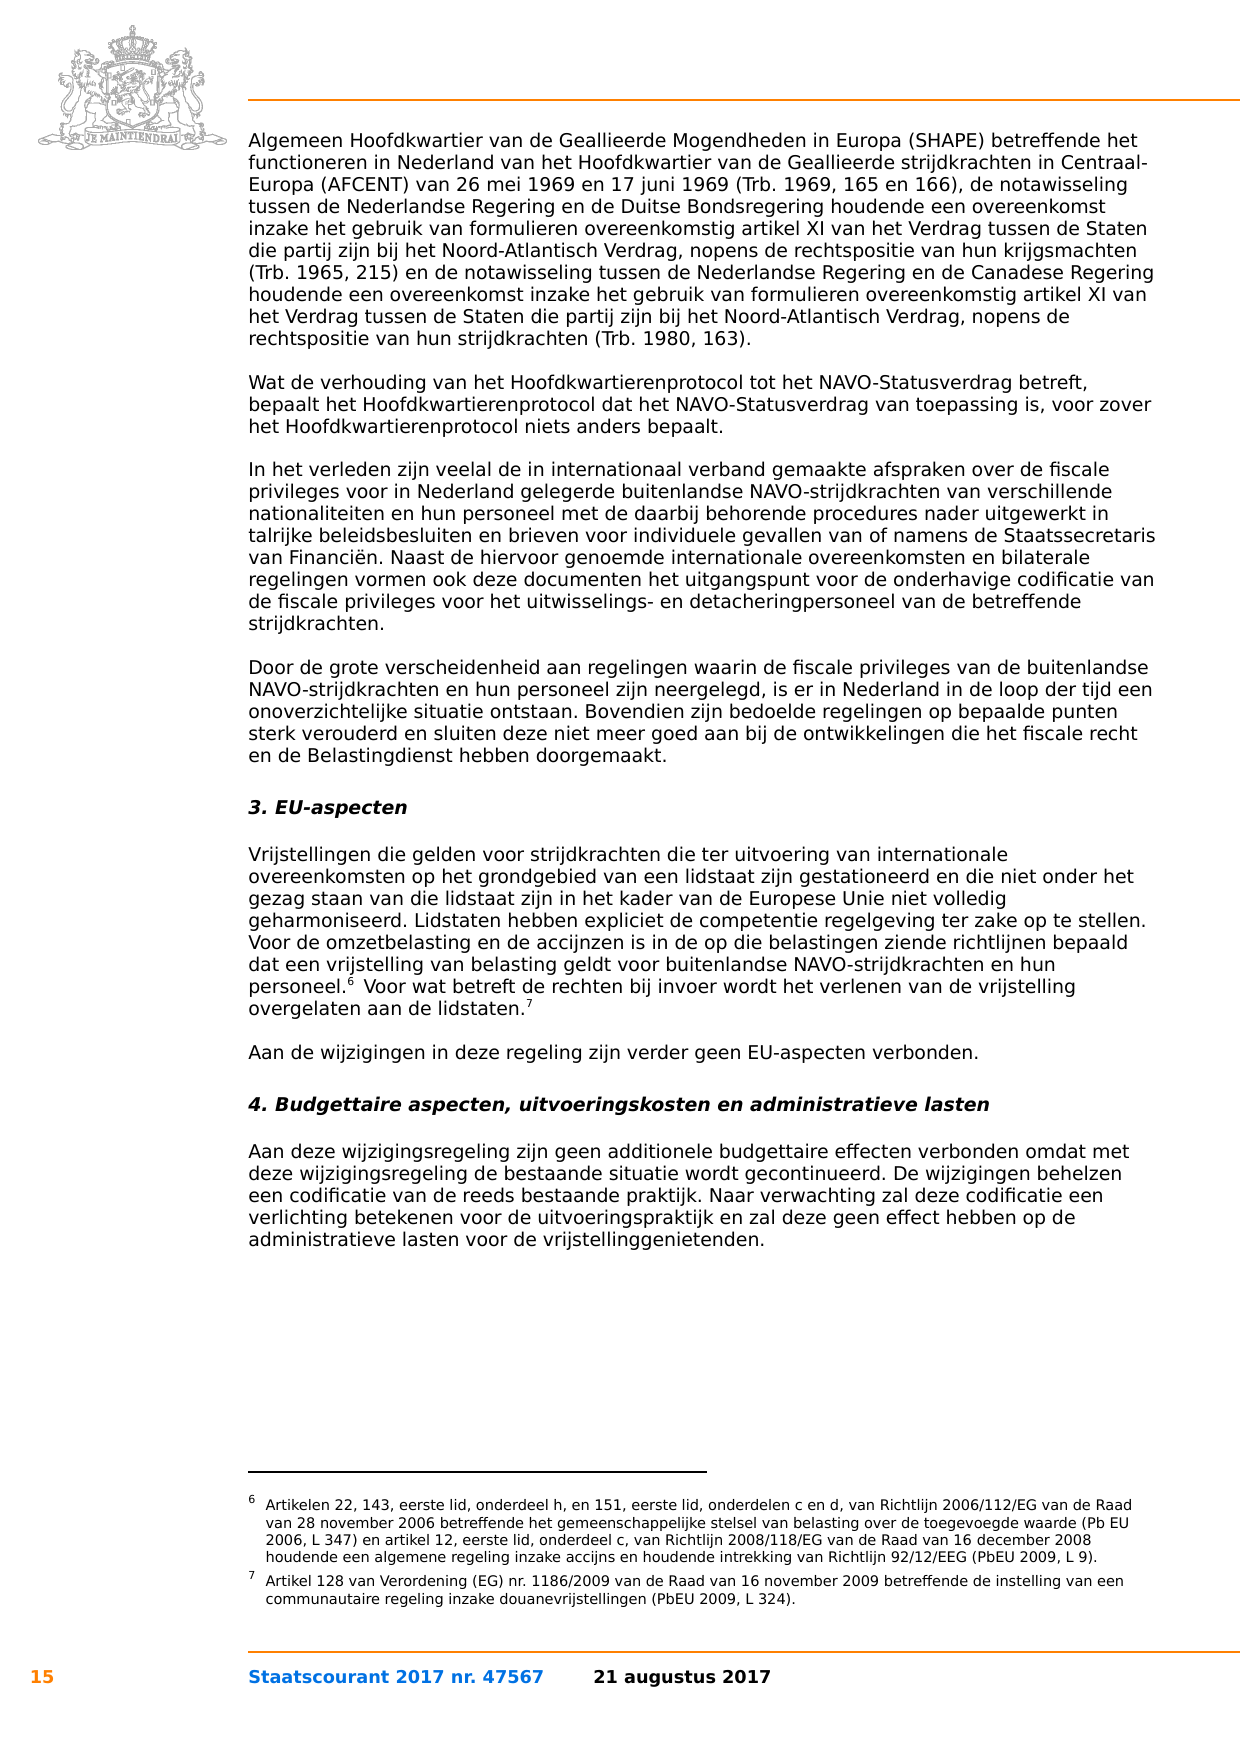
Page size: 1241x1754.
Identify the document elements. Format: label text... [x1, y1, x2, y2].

text Aan deze wijzigingsregeling zijn geen additionele budgettaire effecten verbonden omdat met deze wijzigingsregeling de bestaande situatie wordt gecontinueerd. De wijzigingen behelzen een codificatie van de reeds bestaande praktijk. Naar verwachting zal deze codificatie een verlichting betekenen voor de uitvoeringspraktijk en zal deze geen effect hebben op de administratieve lasten voor de vrijstellinggenietenden. [248, 1141, 1163, 1251]
text Aan de wijzigingen in deze regeling zijn verder geen EU-aspecten verbonden. [248, 1042, 1163, 1064]
subtitle 3. EU-aspecten [248, 797, 1163, 819]
picture [38, 25, 227, 150]
text Vrijstellingen die gelden voor strijdkrachten die ter uitvoering van internationale overeenkomsten op het grondgebied van een lidstaat zijn gestationeerd en die niet onder het gezag staan van die lidstaat zijn in het kader van de Europese Unie niet volledig geharmoniseerd. Lidstaten hebben expliciet de competentie regelgeving ter zake op te stellen. Voor de omzetbelasting en de accijnzen is in de op die belastingen ziende richtlijnen bepaald dat een vrijstelling van belasting geldt voor buitenlandse NAVO-strijdkrachten en hun personeel. Voor wat betreft de rechten bij invoer wordt het verlenen van de vrijstelling overgelaten aan de lidstaten. [248, 844, 1163, 1020]
text Artikelen 22, 143, eerste lid, onderdeel h, en 151, eerste lid, onderdelen c en d, van Richtlijn 2006/112/EG van de Raad van 28 november 2006 betreffende het gemeenschappelijke stelsel van belasting over de toegevoegde waarde (Pb EU 2006, L 347) en artikel 12, eerste lid, onderdeel c, van Richtlijn 2008/118/EG van de Raad van 16 december 2008 houdende een algemene regeling inzake accijns en houdende intrekking van Richtlijn 92/12/EEG (PbEU 2009, L 9). [248, 1493, 1163, 1566]
text Door de grote verscheidenheid aan regelingen waarin de fiscale privileges van de buitenlandse NAVO-strijdkrachten en hun personeel zijn neergelegd, is er in Nederland in de loop der tijd een onoverzichtelijke situatie ontstaan. Bovendien zijn bedoelde regelingen op bepaalde punten sterk verouderd en sluiten deze niet meer goed aan bij de ontwikkelingen die het fiscale recht en de Belastingdienst hebben doorgemaakt. [248, 657, 1163, 767]
text Artikel 128 van Verordening (EG) nr. 1186/2009 van de Raad van 16 november 2009 betreffende de instelling van een communautaire regeling inzake douanevrijstellingen (PbEU 2009, L 324). [248, 1569, 1163, 1608]
text Algemeen Hoofdkwartier van de Geallieerde Mogendheden in Europa (SHAPE) betreffende het functioneren in Nederland van het Hoofdkwartier van de Geallieerde strijdkrachten in Centraal-Europa (AFCENT) van 26 mei 1969 en 17 juni 1969 (Trb. 1969, 165 en 166), de notawisseling tussen de Nederlandse Regering en de Duitse Bondsregering houdende een overeenkomst inzake het gebruik van formulieren overeenkomstig artikel XI van het Verdrag tussen de Staten die partij zijn bij het Noord-Atlantisch Verdrag, nopens de rechtspositie van hun krijgsmachten (Trb. 1965, 215) en de notawisseling tussen de Nederlandse Regering en de Canadese Regering houdende een overeenkomst inzake het gebruik van formulieren overeenkomstig artikel XI van het Verdrag tussen de Staten die partij zijn bij het Noord-Atlantisch Verdrag, nopens de rechtspositie van hun strijdkrachten (Trb. 1980, 163). [248, 130, 1163, 350]
text In het verleden zijn veelal de in internationaal verband gemaakte afspraken over de fiscale privileges voor in Nederland gelegerde buitenlandse NAVO-strijdkrachten van verschillende nationaliteiten en hun personeel met de daarbij behorende procedures nader uitgewerkt in talrijke beleidsbesluiten en brieven voor individuele gevallen van of namens de Staatssecretaris van Financiën. Naast de hiervoor genoemde internationale overeenkomsten en bilaterale regelingen vormen ook deze documenten het uitgangspunt voor de onderhavige codificatie van de fiscale privileges voor het uitwisselings- en detacheringpersoneel van de betreffende strijdkrachten. [248, 459, 1163, 635]
subtitle 4. Budgettaire aspecten, uitvoeringskosten en administratieve lasten [248, 1094, 1163, 1116]
text Wat de verhouding van het Hoofdkwartierenprotocol tot het NAVO-Statusverdrag betreft, bepaalt het Hoofdkwartierenprotocol dat het NAVO-Statusverdrag van toepassing is, voor zover het Hoofdkwartierenprotocol niets anders bepaalt. [248, 372, 1163, 437]
